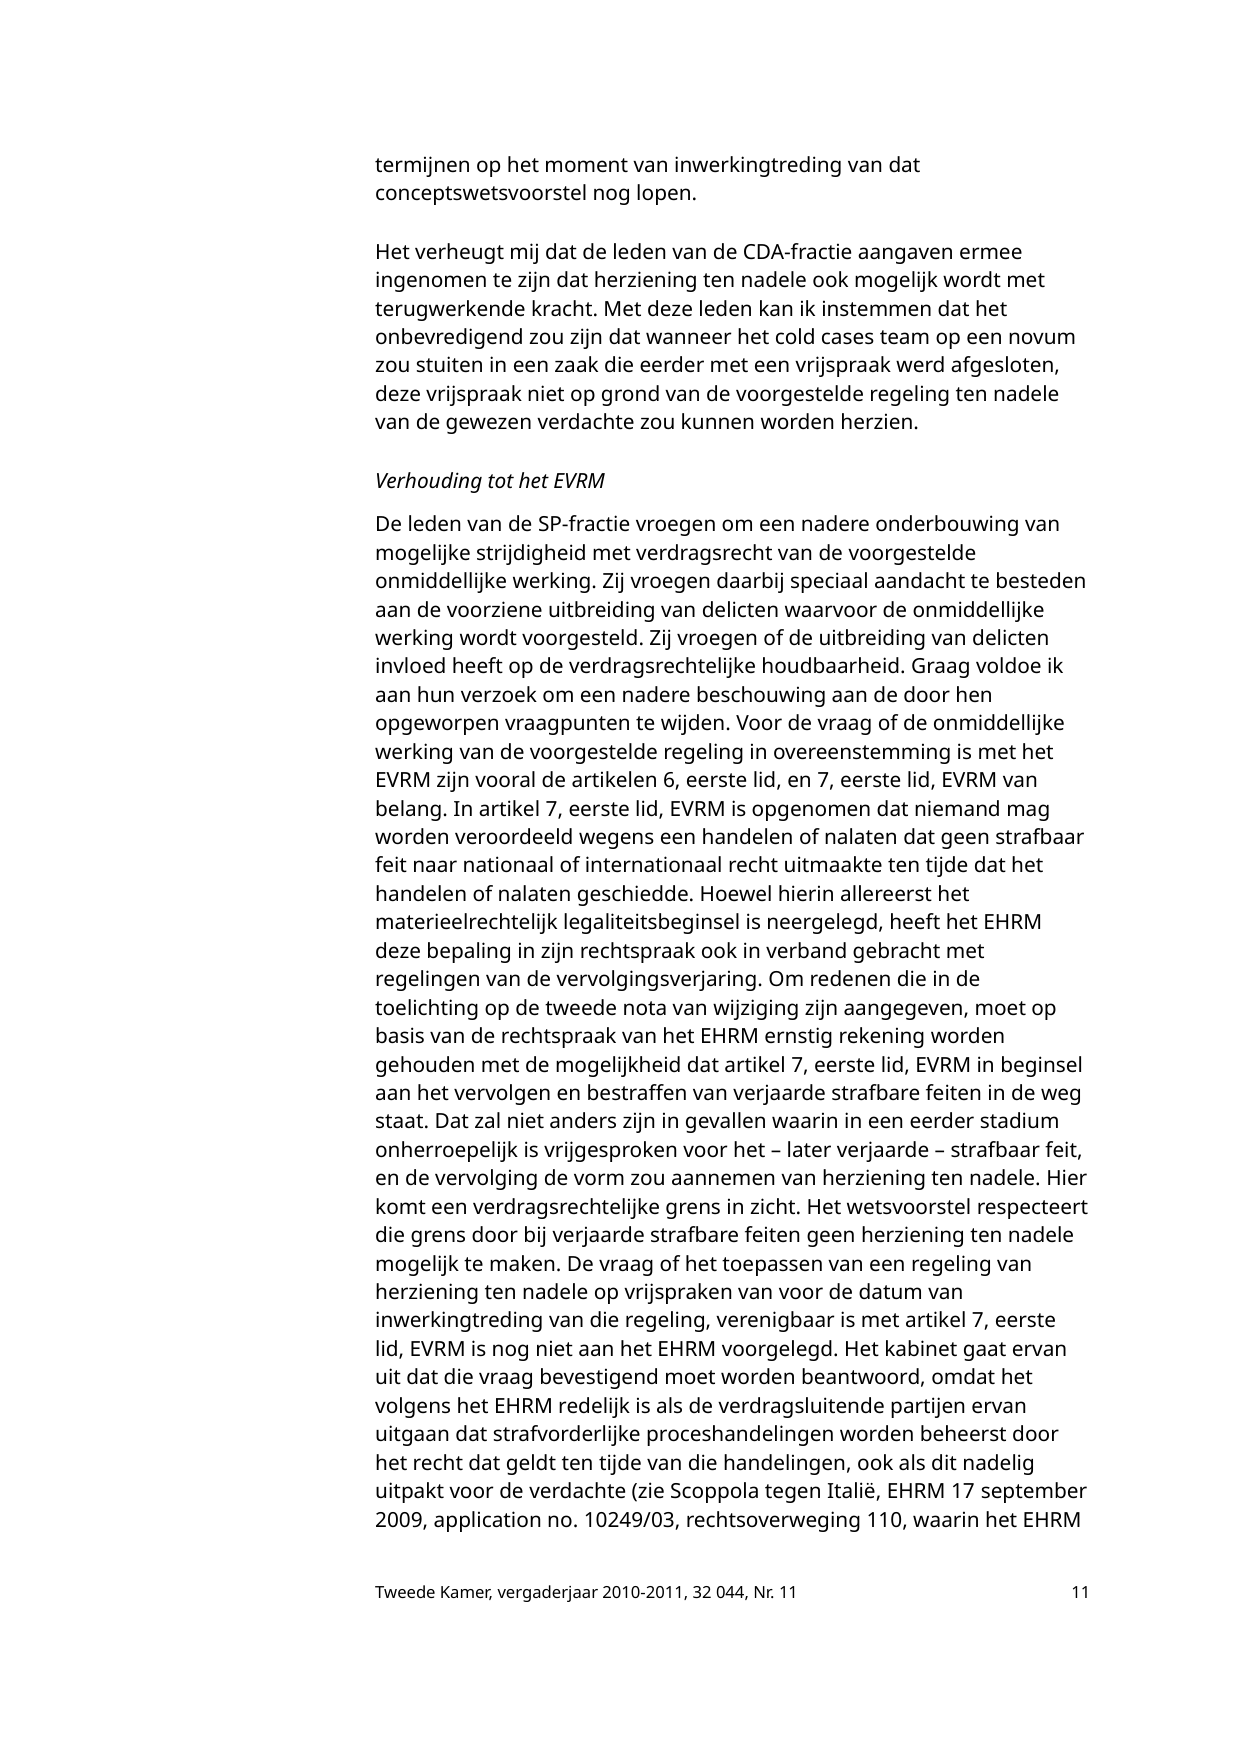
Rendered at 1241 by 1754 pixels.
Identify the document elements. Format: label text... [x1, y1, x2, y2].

text De leden van de SP-fractie vroegen om een nadere onderbouwing van mogelijke strijdigheid met verdragsrecht van de voorgestelde onmiddellijke werking. Zij vroegen daarbij speciaal aandacht te besteden aan de voorziene uitbreiding van delicten waarvoor de onmiddellijke werking wordt voorgesteld. Zij vroegen of de uitbreiding van delicten invloed heeft op de verdragsrechtelijke houdbaarheid. Graag voldoe ik aan hun verzoek om een nadere beschouwing aan de door hen opgeworpen vraagpunten te wijden. Voor de vraag of de onmiddellijke werking van de voorgestelde regeling in overeenstemming is met het EVRM zijn vooral de artikelen 6, eerste lid, en 7, eerste lid, EVRM van belang. In artikel 7, eerste lid, EVRM is opgenomen dat niemand mag worden veroordeeld wegens een handelen of nalaten dat geen strafbaar feit naar nationaal of internationaal recht uitmaakte ten tijde dat het handelen of nalaten geschiedde. Hoewel hierin allereerst het materieelrechtelijk legaliteitsbeginsel is neergelegd, heeft het EHRM deze bepaling in zijn rechtspraak ook in verband gebracht met regelingen van de vervolgingsverjaring. Om redenen die in de toelichting op de tweede nota van wijziging zijn aangegeven, moet op basis van de rechtspraak van het EHRM ernstig rekening worden gehouden met de mogelijkheid dat artikel 7, eerste lid, EVRM in beginsel aan het vervolgen en bestraffen van verjaarde strafbare feiten in de weg staat. Dat zal niet anders zijn in gevallen waarin in een eerder stadium onherroepelijk is vrijgesproken voor het – later verjaarde – strafbaar feit, en de vervolging de vorm zou aannemen van herziening ten nadele. Hier komt een verdragsrechtelijke grens in zicht. Het wetsvoorstel respecteert die grens door bij verjaarde strafbare feiten geen herziening ten nadele mogelijk te maken. De vraag of het toepassen van een regeling van herziening ten nadele op vrijspraken van voor de datum van inwerkingtreding van die regeling, verenigbaar is met artikel 7, eerste lid, EVRM is nog niet aan het EHRM voorgelegd. Het kabinet gaat ervan uit dat die vraag bevestigend moet worden beantwoord, omdat het volgens het EHRM redelijk is als de verdragsluitende partijen ervan uitgaan dat strafvorderlijke proceshandelingen worden beheerst door het recht dat geldt ten tijde van die handelingen, ook als dit nadelig uitpakt voor de verdachte (zie Scoppola tegen Italië, EHRM 17 september 2009, application no. 10249/03, rechtsoverweging 110, waarin het EHRM [375, 509, 1090, 1533]
text Het verheugt mij dat de leden van de CDA-fractie aangaven ermee ingenomen te zijn dat herziening ten nadele ook mogelijk wordt met terugwerkende kracht. Met deze leden kan ik instemmen dat het onbevredigend zou zijn dat wanneer het cold cases team op een novum zou stuiten in een zaak die eerder met een vrijspraak werd afgesloten, deze vrijspraak niet op grond van de voorgestelde regeling ten nadele van de gewezen verdachte zou kunnen worden herzien. [375, 237, 1090, 436]
text Verhouding tot het EVRM [375, 466, 1090, 494]
text termijnen op het moment van inwerkingtreding van dat conceptswetsvoorstel nog lopen. [375, 150, 1090, 207]
